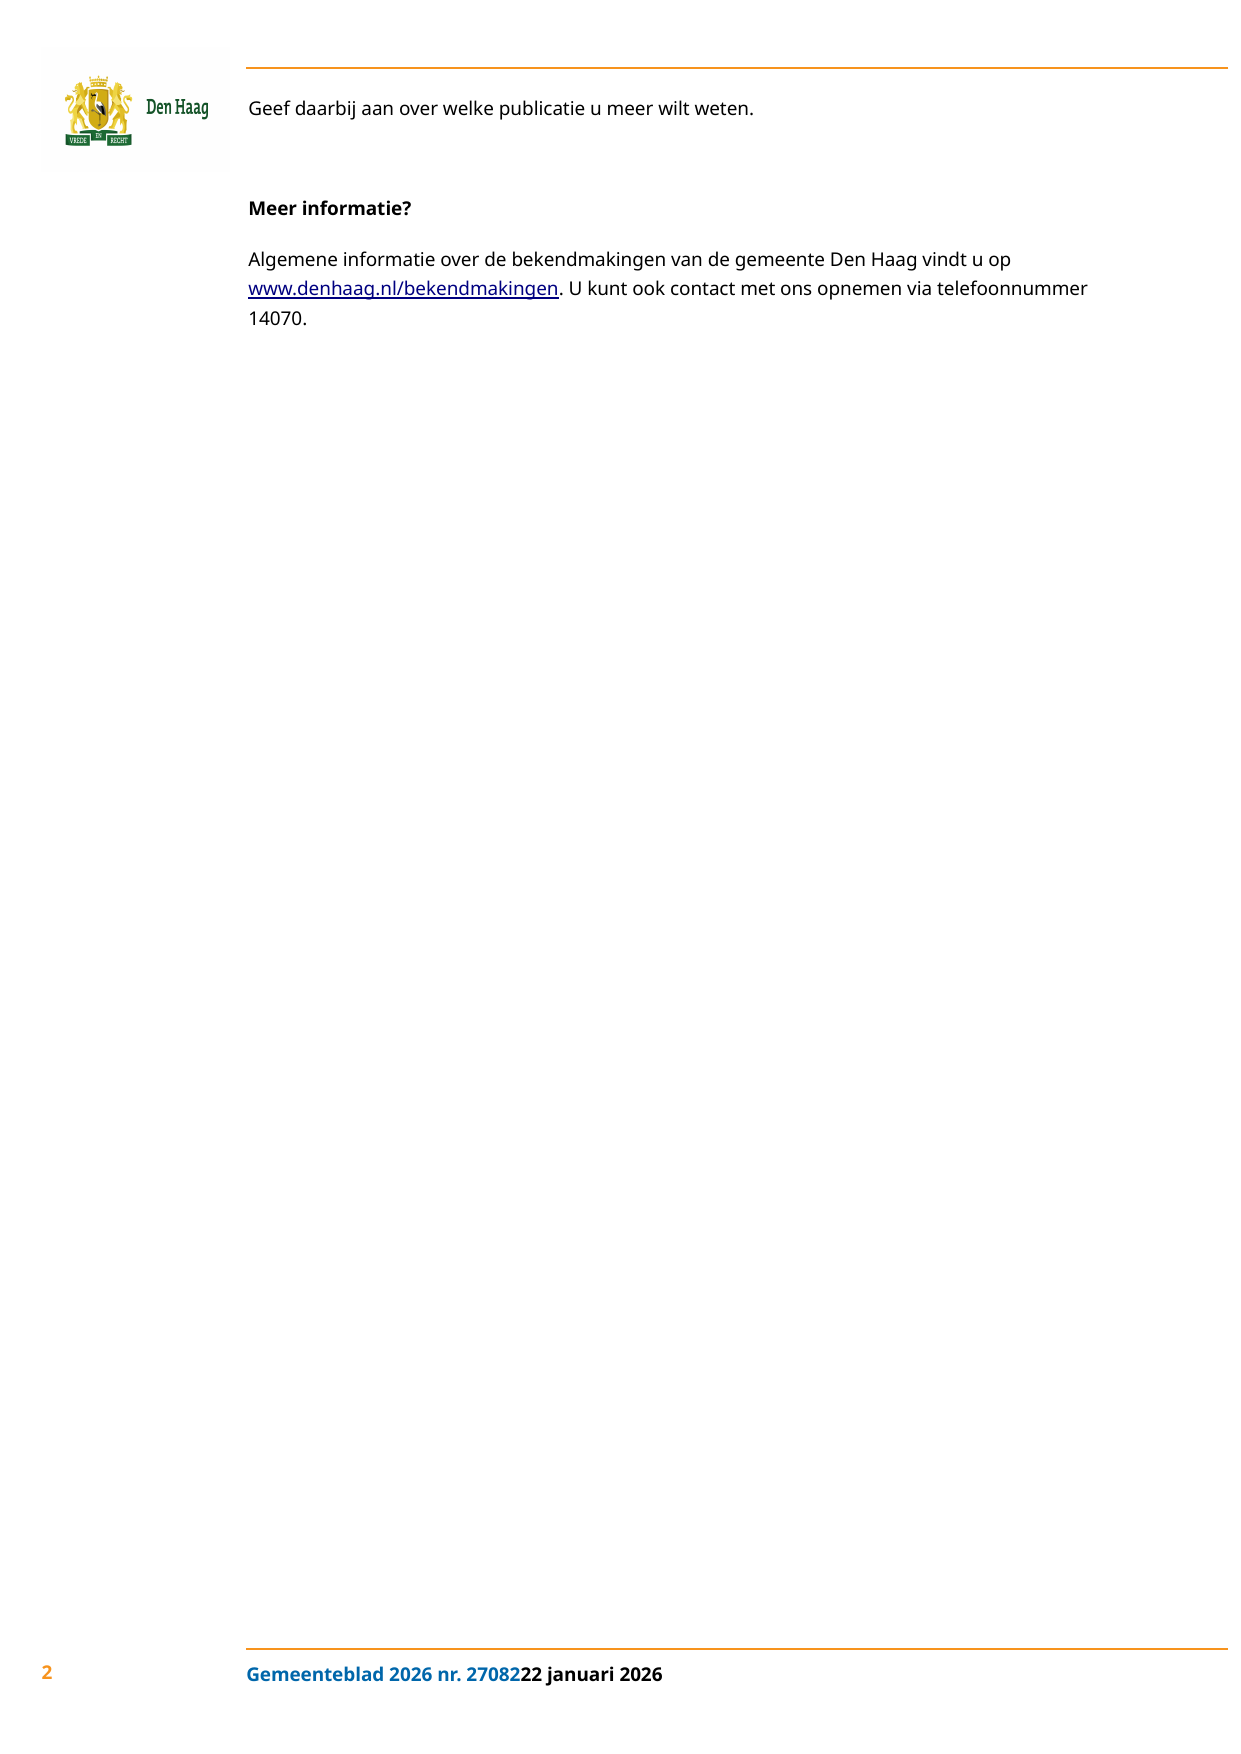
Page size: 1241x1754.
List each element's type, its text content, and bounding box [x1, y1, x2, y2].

text Meer informatie? [248, 196, 1152, 221]
picture [41, 47, 231, 172]
text Geef daarbij aan over welke publicatie u meer wilt weten. [248, 95, 1152, 121]
text Algemene informatie over de bekendmakingen van de gemeente Den Haag vindt u op www.denhaag.nl/bekendmakingen. U kunt ook contact met ons opnemen via telefoonnummer 14070. [248, 246, 1152, 331]
